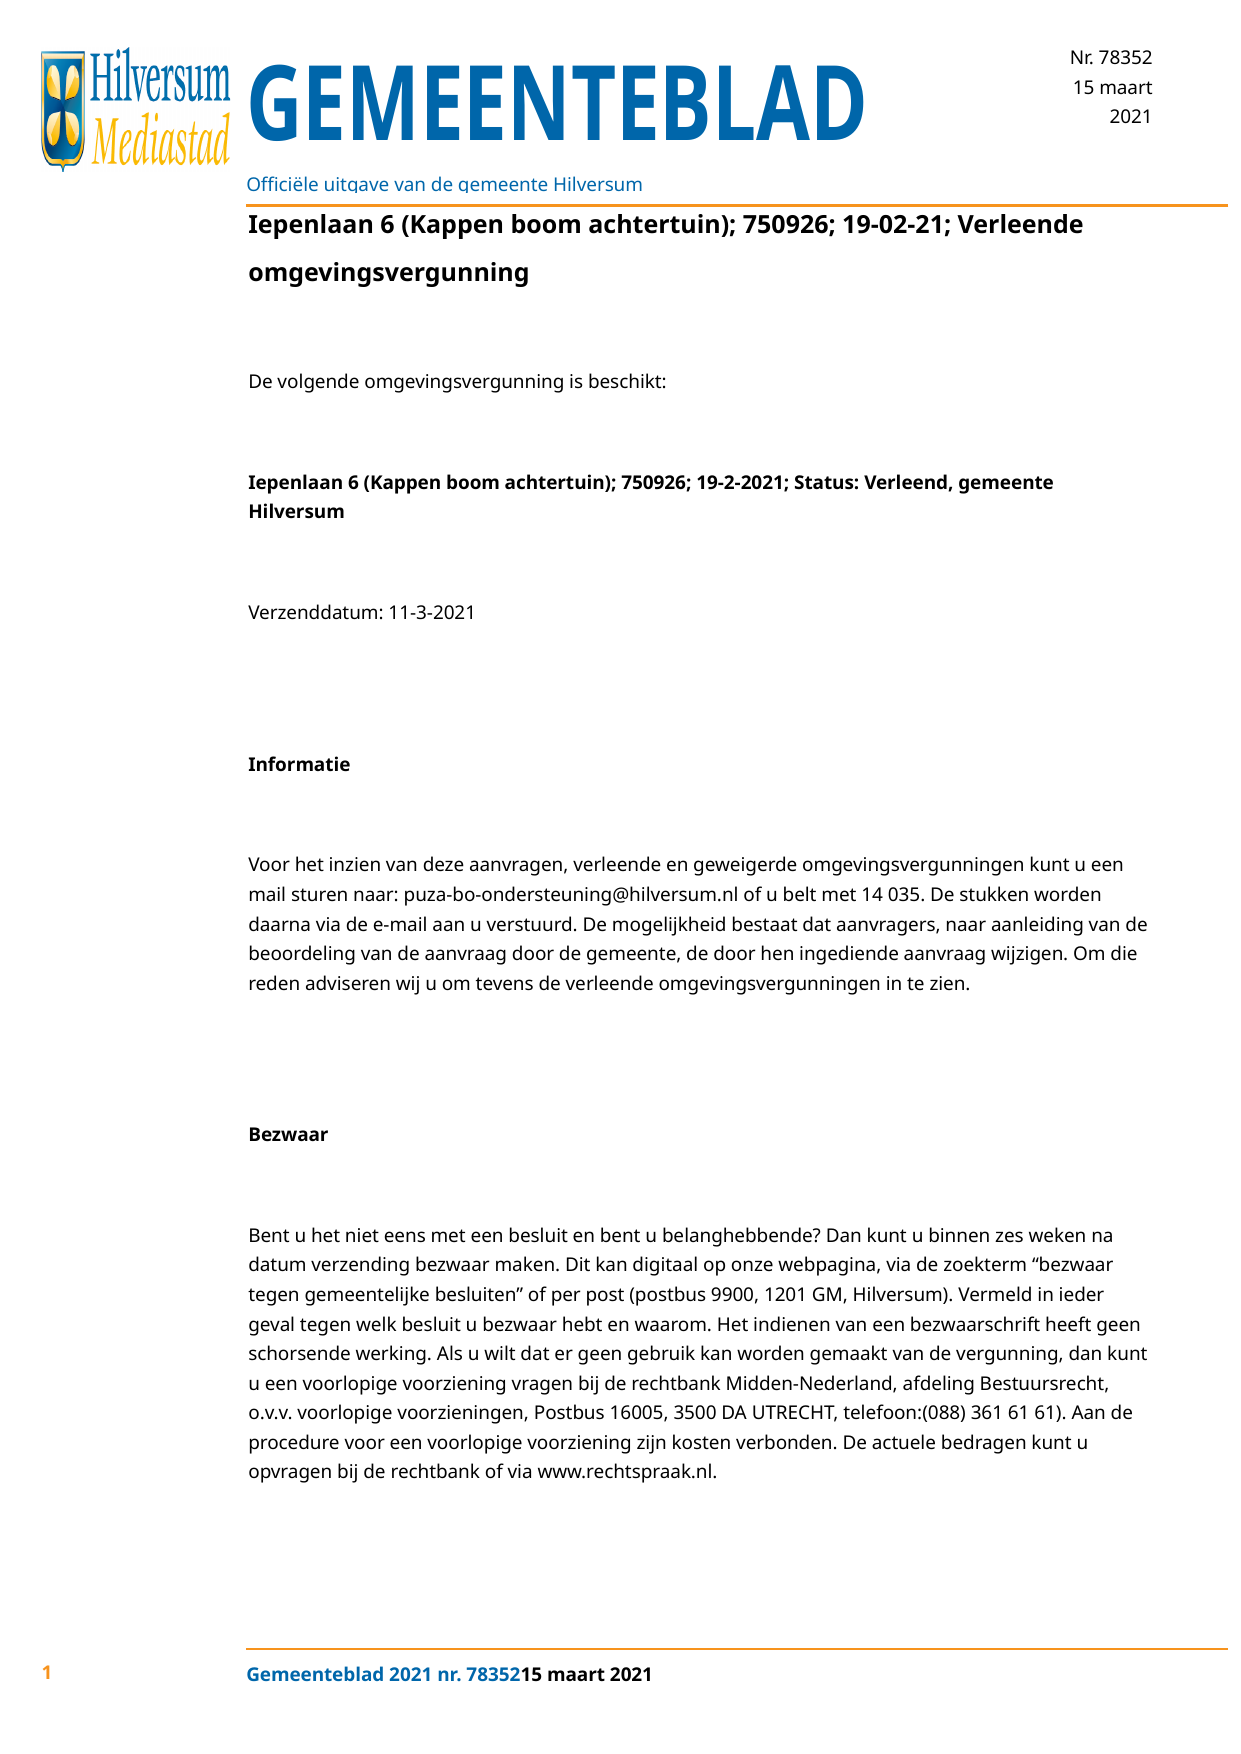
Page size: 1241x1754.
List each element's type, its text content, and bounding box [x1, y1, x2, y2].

text Voor het inzien van deze aanvragen, verleende en geweigerde omgevingsvergunningen kunt u een mail sturen naar: puza-bo-ondersteuning@hilversum.nl of u belt met 14 035. De stukken worden daarna via de e-mail aan u verstuurd. De mogelijkheid bestaat dat aanvragers, naar aanleiding van de beoordeling van de aanvraag door de gemeente, de door hen ingediende aanvraag wijzigen. Om die reden adviseren wij u om tevens de verleende omgevingsvergunningen in te zien. [248, 852, 1152, 996]
text Bezwaar [248, 1121, 1152, 1147]
picture [41, 47, 231, 172]
text Informatie [248, 751, 1152, 777]
text Iepenlaan 6 (Kappen boom achtertuin); 750926; 19-2-2021; Status: Verleend, gemeente Hilversum [248, 469, 1152, 524]
text De volgende omgevingsvergunning is beschikt: [248, 368, 1152, 394]
text Verzenddatum: 11-3-2021 [248, 599, 1152, 625]
text Bent u het niet eens met een besluit en bent u belanghebbende? Dan kunt u binnen zes weken na datum verzending bezwaar maken. Dit kan digitaal op onze webpagina, via de zoekterm “bezwaar tegen gemeentelijke besluiten” of per post (postbus 9900, 1201 GM, Hilversum). Vermeld in ieder geval tegen welk besluit u bezwaar hebt en waarom. Het indienen van een bezwaarschrift heeft geen schorsende werking. Als u wilt dat er geen gebruik kan worden gemaakt van de vergunning, dan kunt u een voorlopige voorziening vragen bij de rechtbank Midden-Nederland, afdeling Bestuursrecht, o.v.v. voorlopige voorzieningen, Postbus 16005, 3500 DA UTRECHT, telefoon:(088) 361 61 61). Aan de procedure voor een voorlopige voorziening zijn kosten verbonden. De actuele bedragen kunt u opvragen bij de rechtbank of via www.rechtspraak.nl. [248, 1222, 1152, 1484]
text Iepenlaan 6 (Kappen boom achtertuin); 750926; 19-02-21; Verleende omgevingsvergunning [248, 207, 1152, 288]
